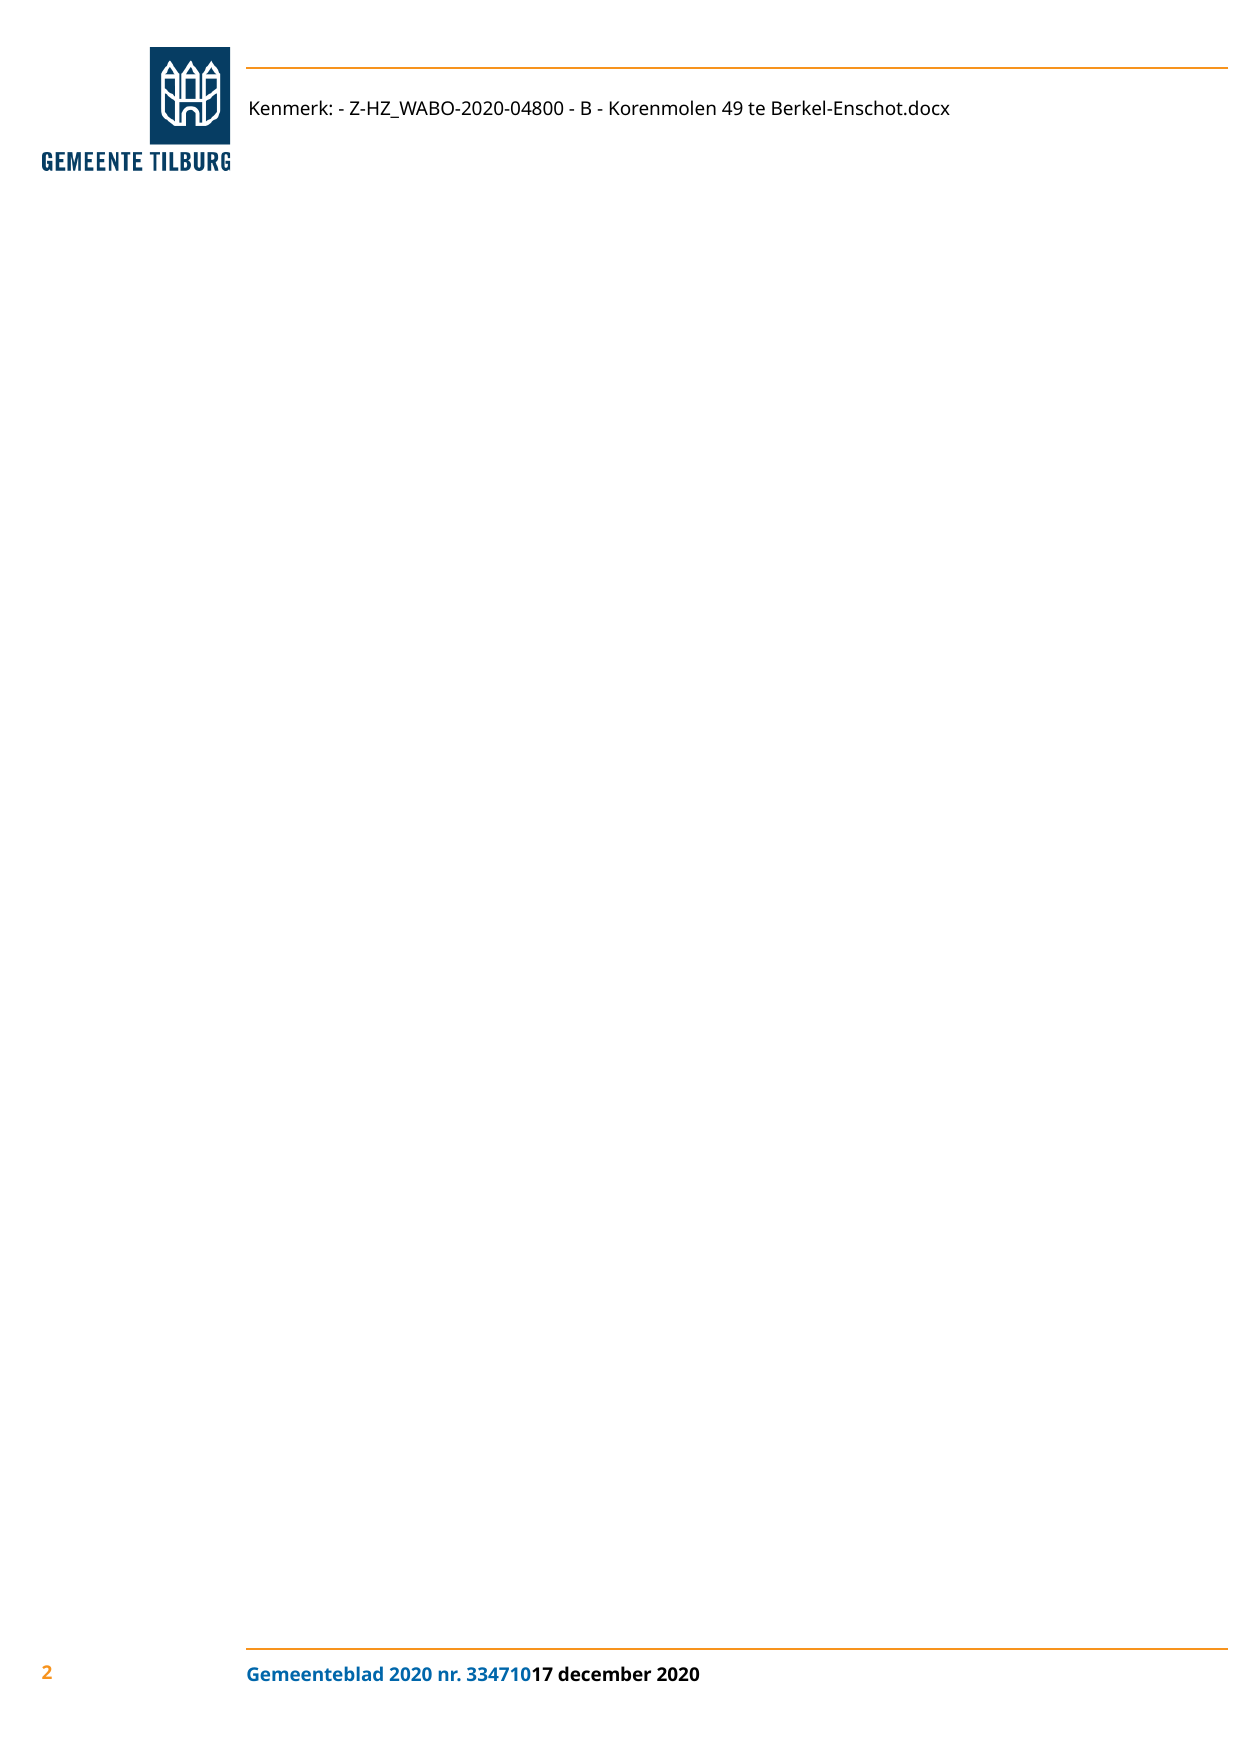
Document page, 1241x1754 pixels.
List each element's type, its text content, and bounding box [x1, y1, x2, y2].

text Kenmerk: - Z-HZ_WABO-2020-04800 - B - Korenmolen 49 te Berkel-Enschot.docx [248, 95, 1152, 121]
picture [41, 47, 231, 172]
